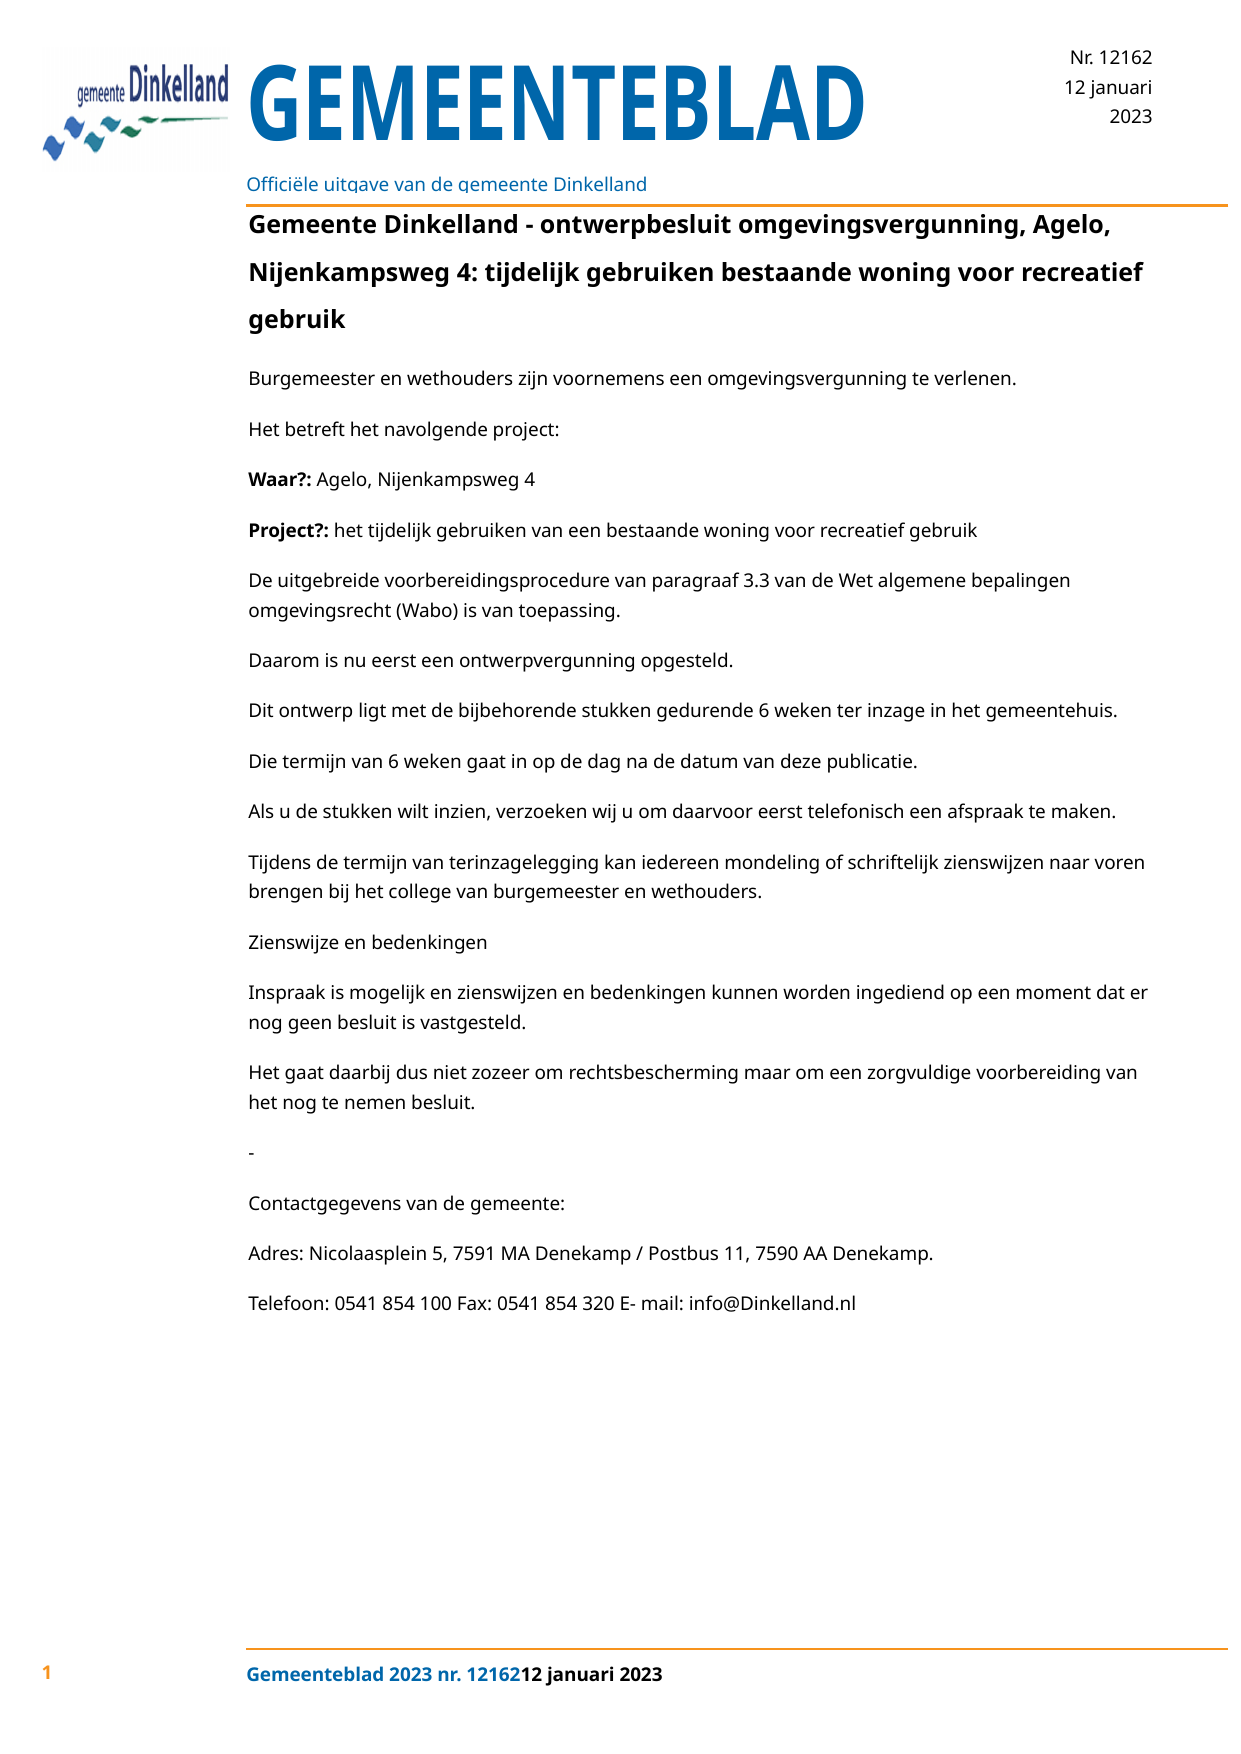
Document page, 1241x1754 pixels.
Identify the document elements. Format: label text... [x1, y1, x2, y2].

text Burgemeester en wethouders zijn voornemens een omgevingsvergunning te verlenen. [248, 366, 1152, 391]
text De uitgebreide voorbereidingsprocedure van paragraaf 3.3 van de Wet algemene bepalingen omgevingsrecht (Wabo) is van toepassing. [248, 567, 1152, 622]
text Waar?: Agelo, Nijenkampsweg 4 [248, 466, 1152, 492]
text Gemeente Dinkelland - ontwerpbesluit omgevingsvergunning, Agelo, Nijenkampsweg 4: tijdelijk gebruiken bestaande woning voor recreatief gebruik [248, 207, 1152, 336]
text Als u de stukken wilt inzien, verzoeken wij u om daarvoor eerst telefonisch een afspraak te maken. [248, 798, 1152, 824]
picture [41, 47, 231, 172]
text Daarom is nu eerst een ontwerpvergunning opgesteld. [248, 647, 1152, 673]
text Zienswijze en bedenkingen [248, 929, 1152, 954]
text Telefoon: 0541 854 100 Fax: 0541 854 320 E- mail: info@Dinkelland.nl [248, 1291, 1152, 1316]
text Contactgegevens van de gemeente: [248, 1190, 1152, 1215]
text Het gaat daarbij dus niet zozeer om rechtsbescherming maar om een zorgvuldige voorbereiding van het nog te nemen besluit. [248, 1059, 1152, 1114]
text Die termijn van 6 weken gaat in op de dag na de datum van deze publicatie. [248, 748, 1152, 774]
text Inspraak is mogelijk en zienswijzen en bedenkingen kunnen worden ingediend op een moment dat er nog geen besluit is vastgesteld. [248, 979, 1152, 1034]
text Tijdens de termijn van terinzagelegging kan iedereen mondeling of schriftelijk zienswijzen naar voren brengen bij het college van burgemeester en wethouders. [248, 849, 1152, 904]
text Project?: het tijdelijk gebruiken van een bestaande woning voor recreatief gebruik [248, 517, 1152, 542]
text Het betreft het navolgende project: [248, 416, 1152, 442]
text Dit ontwerp ligt met de bijbehorende stukken gedurende 6 weken ter inzage in het gemeentehuis. [248, 698, 1152, 723]
text Adres: Nicolaasplein 5, 7591 MA Denekamp / Postbus 11, 7590 AA Denekamp. [248, 1240, 1152, 1266]
text - [248, 1139, 1152, 1165]
